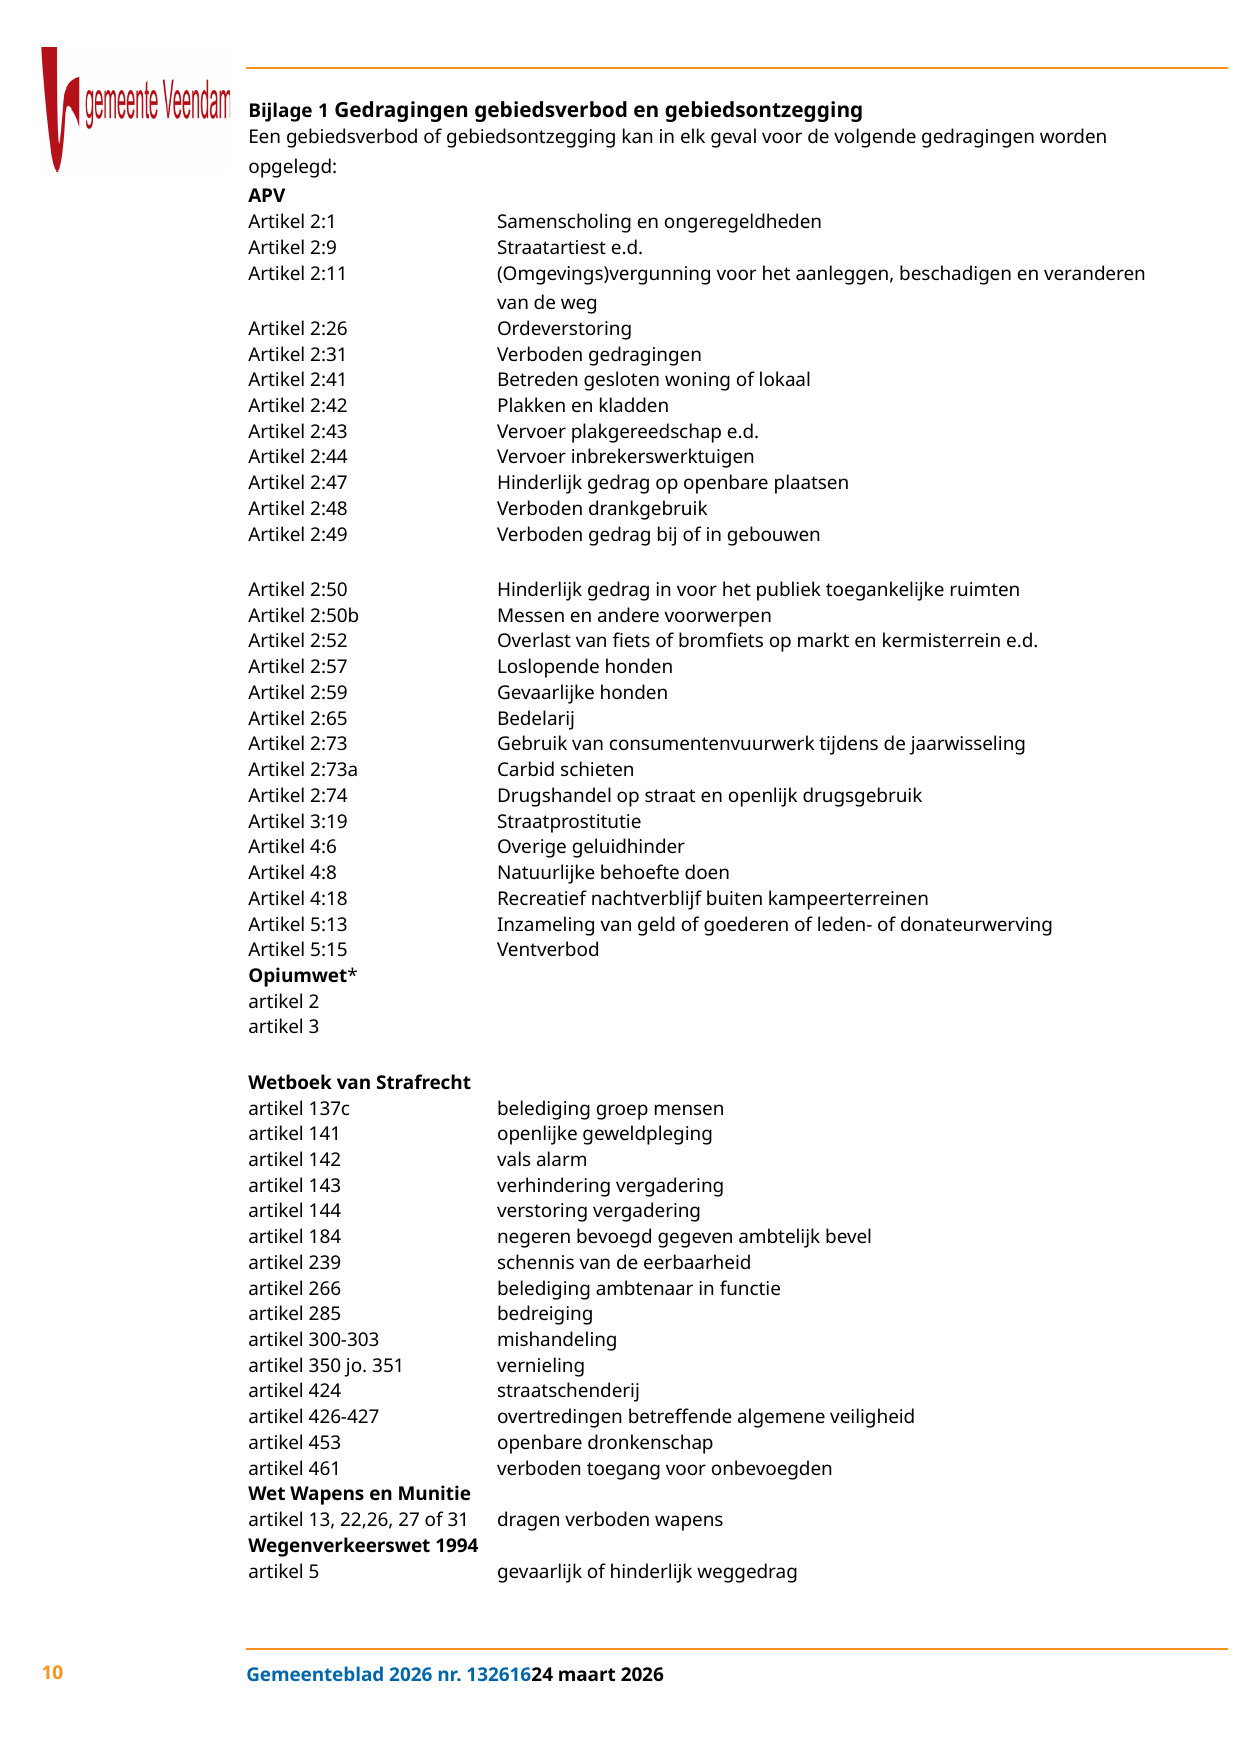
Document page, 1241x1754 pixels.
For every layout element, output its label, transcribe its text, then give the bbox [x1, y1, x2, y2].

table_cell belediging groep mensen [497, 1095, 1152, 1120]
table_cell artikel 184 [248, 1223, 497, 1249]
table_cell (Omgevings)vergunning voor het aanleggen, beschadigen en veranderen van de weg [497, 260, 1152, 315]
table_cell artikel 426-427 [248, 1404, 497, 1429]
table_cell Artikel 2:47 [248, 470, 497, 495]
table_cell artikel 239 [248, 1249, 497, 1275]
table_cell [497, 1532, 1152, 1558]
table_cell artikel 424 [248, 1378, 497, 1403]
table_cell Artikel 2:73 [248, 731, 497, 756]
table_cell Verboden gedragingen [497, 341, 1152, 367]
table_cell Artikel 2:9 [248, 234, 497, 260]
table_cell Artikel 2:11 [248, 260, 497, 315]
table_cell Betreden gesloten woning of lokaal [497, 367, 1152, 392]
table_cell Straatartiest e.d. [497, 234, 1152, 260]
table_cell Artikel 5:13 [248, 911, 497, 936]
table_cell [497, 1481, 1152, 1506]
table_cell Artikel 2:52 [248, 628, 497, 653]
table_cell Inzameling van geld of goederen of leden- of donateurwerving [497, 911, 1152, 936]
table_cell overtredingen betreffende algemene veiligheid [497, 1404, 1152, 1429]
table_cell Artikel 2:73a [248, 756, 497, 782]
text Bijlage 1 Gedragingen gebiedsverbod en gebiedsontzegging [248, 95, 1152, 123]
table_cell Artikel 4:18 [248, 885, 497, 911]
table_cell verhindering vergadering [497, 1172, 1152, 1198]
table_cell belediging ambtenaar in functie [497, 1275, 1152, 1301]
table_cell Verboden drankgebruik [497, 495, 1152, 521]
picture [41, 47, 231, 172]
table_cell Artikel 2:59 [248, 679, 497, 705]
table_cell artikel 453 [248, 1429, 497, 1455]
table_cell artikel 266 [248, 1275, 497, 1301]
table_cell Natuurlijke behoefte doen [497, 859, 1152, 885]
table_cell Artikel 5:15 [248, 936, 497, 962]
table_cell Drugshandel op straat en openlijk drugsgebruik [497, 782, 1152, 808]
table_cell openlijke geweldpleging [497, 1120, 1152, 1146]
table_cell vernieling [497, 1352, 1152, 1378]
table_cell Artikel 2:74 [248, 782, 497, 808]
table_header APV [248, 183, 497, 208]
table_cell verboden toegang voor onbevoegden [497, 1455, 1152, 1481]
table_header [497, 183, 1152, 208]
table_cell Plakken en kladden [497, 392, 1152, 418]
table_cell Wetboek van Strafrecht [248, 1069, 497, 1095]
table_cell Artikel 2:50b [248, 602, 497, 628]
table_cell artikel 13, 22,26, 27 of 31 [248, 1506, 497, 1532]
table_cell [497, 962, 1152, 988]
table_cell Artikel 2:31 [248, 341, 497, 367]
table_cell artikel 461 [248, 1455, 497, 1481]
table_cell artikel 350 jo. 351 [248, 1352, 497, 1378]
table_cell Opiumwet* [248, 962, 497, 988]
table_cell mishandeling [497, 1326, 1152, 1352]
table_cell Artikel 2:26 [248, 315, 497, 341]
table_cell artikel 141 [248, 1120, 497, 1146]
table_cell Artikel 2:42 [248, 392, 497, 418]
table_cell Ordeverstoring [497, 315, 1152, 341]
table_cell Artikel 2:1 [248, 208, 497, 234]
table_cell artikel 5 [248, 1558, 497, 1583]
table_cell artikel 2 [248, 988, 497, 1014]
table_cell Artikel 2:49 [248, 521, 497, 576]
table_cell Artikel 2:57 [248, 654, 497, 679]
table_cell Samenscholing en ongeregeldheden [497, 208, 1152, 234]
table_cell Messen en andere voorwerpen [497, 602, 1152, 628]
table_cell artikel 144 [248, 1198, 497, 1223]
table_cell Artikel 4:8 [248, 859, 497, 885]
table_cell Wet Wapens en Munitie [248, 1481, 497, 1506]
table_cell vals alarm [497, 1146, 1152, 1172]
table_cell Gebruik van consumentenvuurwerk tijdens de jaarwisseling [497, 731, 1152, 756]
table_cell [497, 988, 1152, 1014]
table_cell bedreiging [497, 1301, 1152, 1326]
table_cell [497, 1069, 1152, 1095]
table_cell Artikel 2:65 [248, 705, 497, 731]
text Een gebiedsverbod of gebiedsontzegging kan in elk geval voor de volgende gedragingen worden opgelegd: [248, 123, 1152, 179]
table_cell Overige geluidhinder [497, 834, 1152, 859]
table_cell artikel 137c [248, 1095, 497, 1120]
table_cell Artikel 2:48 [248, 495, 497, 521]
table_cell Loslopende honden [497, 654, 1152, 679]
table_cell Artikel 2:41 [248, 367, 497, 392]
table_cell artikel 143 [248, 1172, 497, 1198]
table_cell Bedelarij [497, 705, 1152, 731]
table_cell Hinderlijk gedrag op openbare plaatsen [497, 470, 1152, 495]
table_cell verstoring vergadering [497, 1198, 1152, 1223]
table_cell Artikel 2:44 [248, 444, 497, 469]
table_cell artikel 285 [248, 1301, 497, 1326]
table_cell Artikel 2:43 [248, 418, 497, 444]
table_cell Recreatief nachtverblijf buiten kampeerterreinen [497, 885, 1152, 911]
table_cell Vervoer plakgereedschap e.d. [497, 418, 1152, 444]
table_cell Vervoer inbrekerswerktuigen [497, 444, 1152, 469]
table_cell negeren bevoegd gegeven ambtelijk bevel [497, 1223, 1152, 1249]
table_cell Artikel 4:6 [248, 834, 497, 859]
table_cell Overlast van fiets of bromfiets op markt en kermisterrein e.d. [497, 628, 1152, 653]
table_cell Artikel 3:19 [248, 808, 497, 833]
table_cell Hinderlijk gedrag in voor het publiek toegankelijke ruimten [497, 576, 1152, 602]
table_cell artikel 300-303 [248, 1326, 497, 1352]
table_cell artikel 142 [248, 1146, 497, 1172]
table_cell Gevaarlijke honden [497, 679, 1152, 705]
table_cell straatschenderij [497, 1378, 1152, 1403]
table_cell Ventverbod [497, 936, 1152, 962]
table_cell dragen verboden wapens [497, 1506, 1152, 1532]
table_cell artikel 3 [248, 1014, 497, 1069]
table_cell Wegenverkeerswet 1994 [248, 1532, 497, 1558]
table_cell Verboden gedrag bij of in gebouwen [497, 521, 1152, 576]
table_cell [497, 1014, 1152, 1069]
table_cell schennis van de eerbaarheid [497, 1249, 1152, 1275]
table_cell Artikel 2:50 [248, 576, 497, 602]
table_cell Straatprostitutie [497, 808, 1152, 833]
table_cell gevaarlijk of hinderlijk weggedrag [497, 1558, 1152, 1583]
table_cell openbare dronkenschap [497, 1429, 1152, 1455]
table_cell Carbid schieten [497, 756, 1152, 782]
